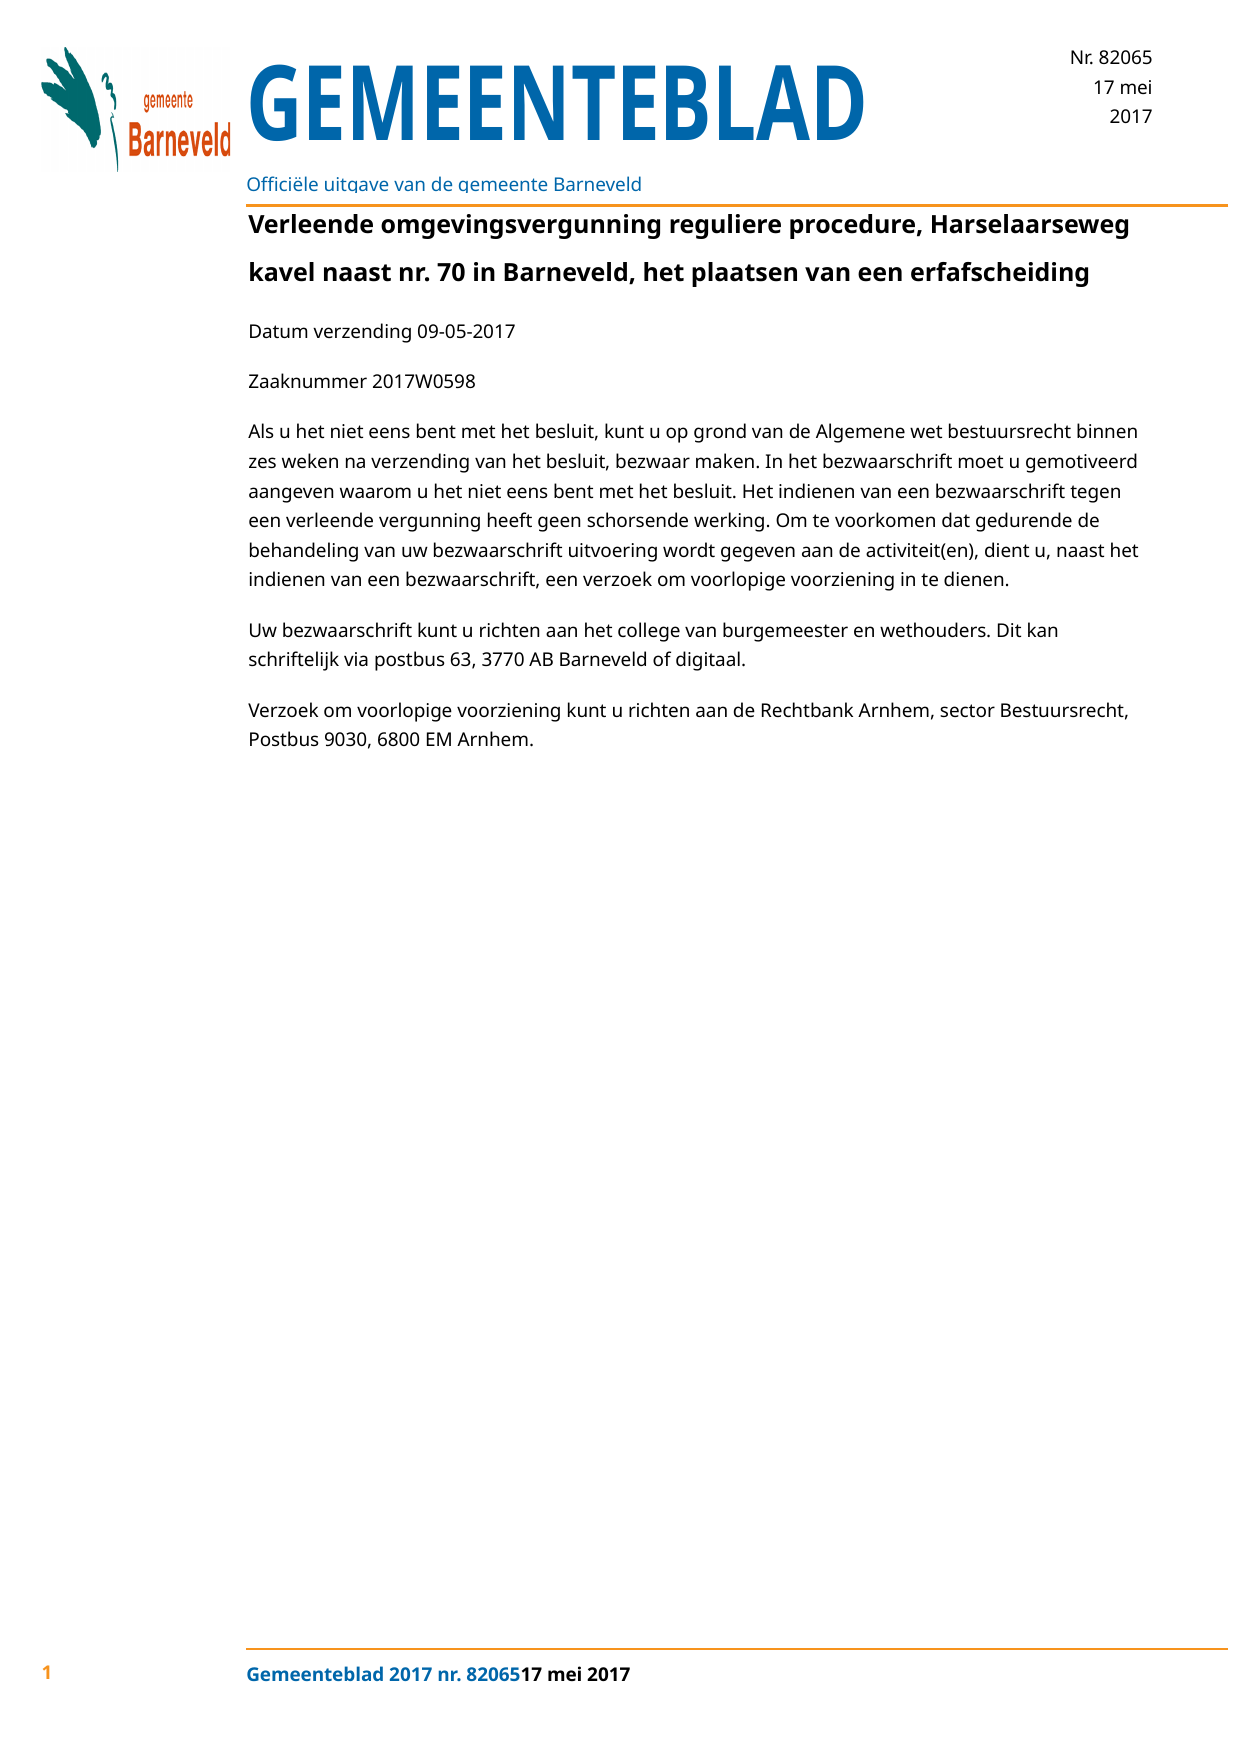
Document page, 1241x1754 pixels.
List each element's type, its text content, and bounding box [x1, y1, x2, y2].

text Als u het niet eens bent met het besluit, kunt u op grond van de Algemene wet bestuursrecht binnen zes weken na verzending van het besluit, bezwaar maken. In het bezwaarschrift moet u gemotiveerd aangeven waarom u het niet eens bent met het besluit. Het indienen van een bezwaarschrift tegen een verleende vergunning heeft geen schorsende werking. Om te voorkomen dat gedurende de behandeling van uw bezwaarschrift uitvoering wordt gegeven aan de activiteit(en), dient u, naast het indienen van een bezwaarschrift, een verzoek om voorlopige voorziening in te dienen. [248, 419, 1152, 592]
text Verleende omgevingsvergunning reguliere procedure, Harselaarseweg kavel naast nr. 70 in Barneveld, het plaatsen van een erfafscheiding [248, 207, 1152, 288]
text Uw bezwaarschrift kunt u richten aan het college van burgemeester en wethouders. Dit kan schriftelijk via postbus 63, 3770 AB Barneveld of digitaal. [248, 617, 1152, 672]
text Zaaknummer 2017W0598 [248, 368, 1152, 394]
text Datum verzending 09-05-2017 [248, 318, 1152, 344]
text Verzoek om voorlopige voorziening kunt u richten aan de Rechtbank Arnhem, sector Bestuursrecht, Postbus 9030, 6800 EM Arnhem. [248, 697, 1152, 752]
picture [41, 47, 231, 172]
